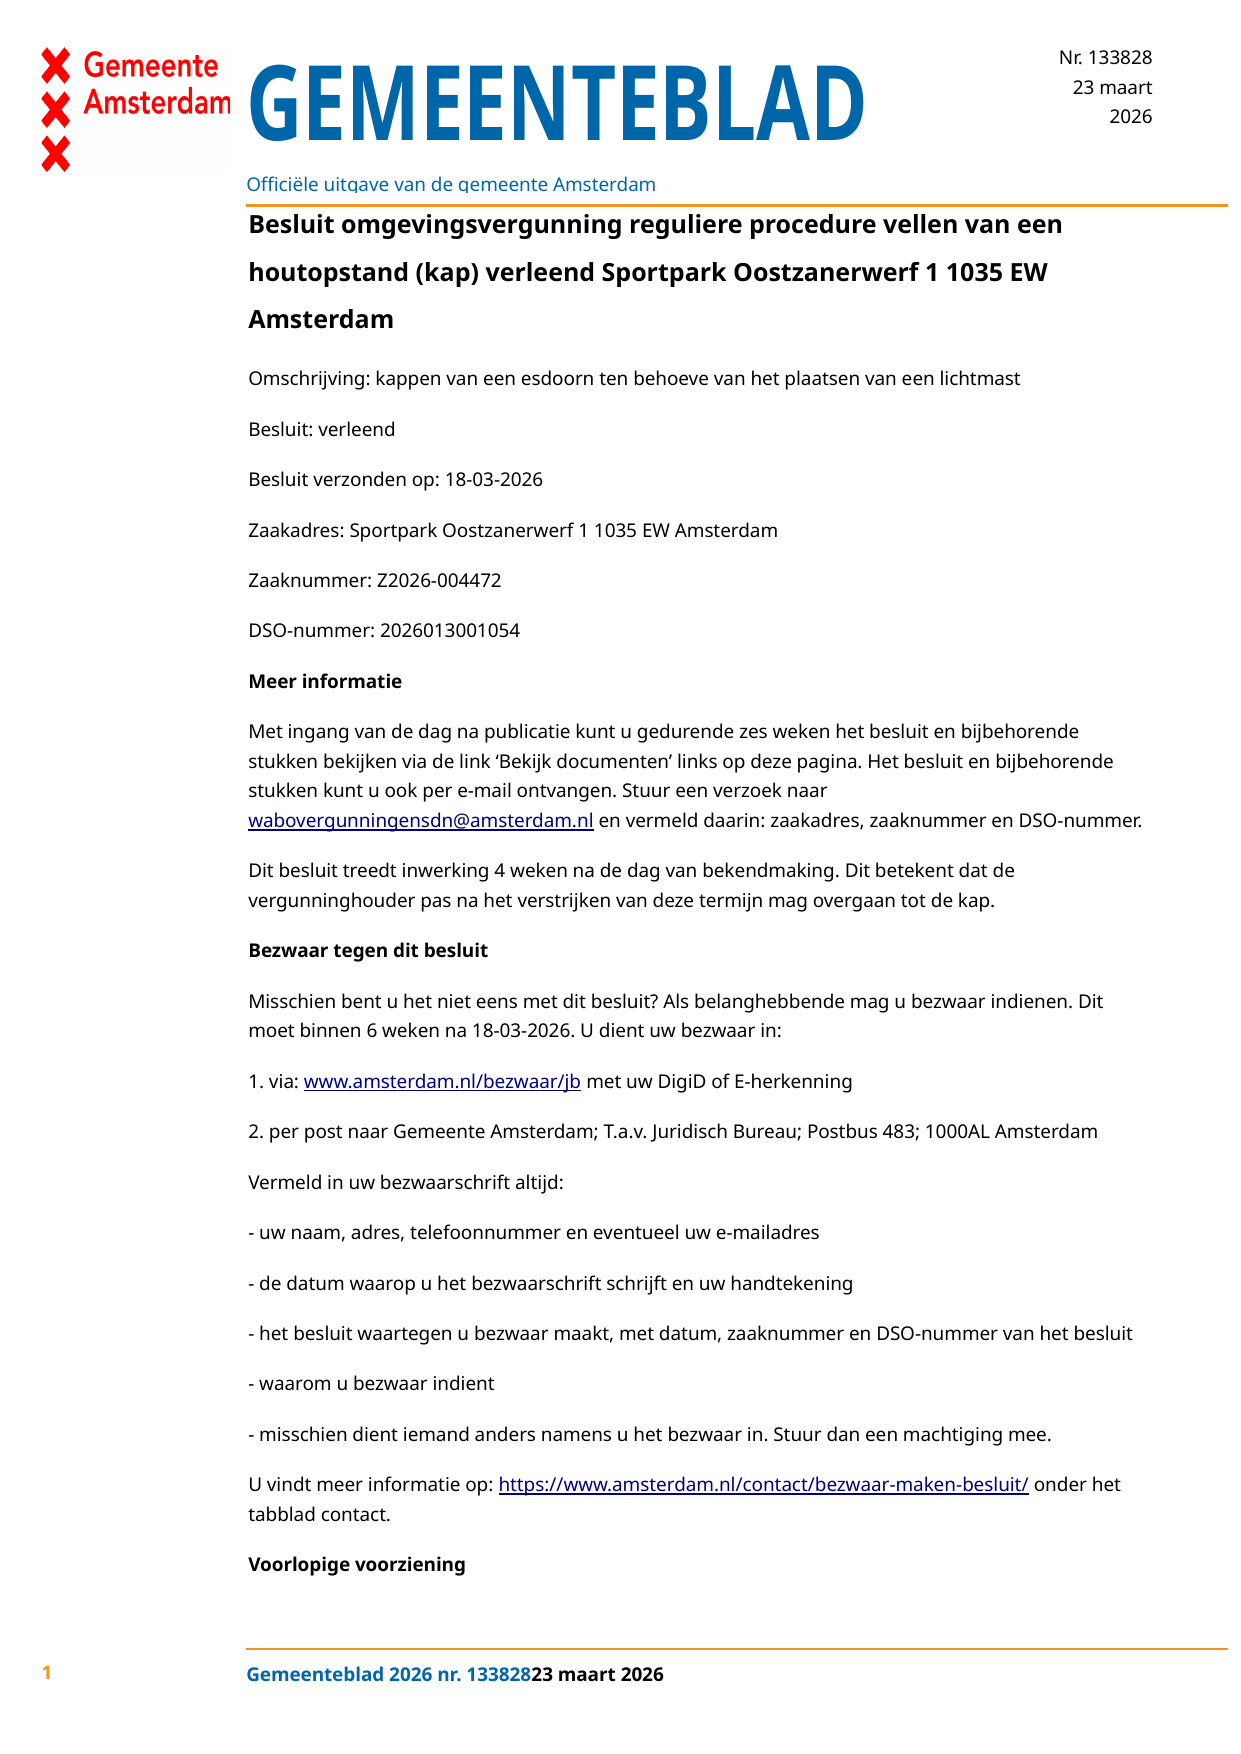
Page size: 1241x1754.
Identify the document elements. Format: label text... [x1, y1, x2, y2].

text U vindt meer informatie op: https://www.amsterdam.nl/contact/bezwaar-maken-besluit/ onder het tabblad contact. [248, 1471, 1152, 1527]
text DSO-nummer: 2026013001054 [248, 618, 1152, 643]
text 1. via: www.amsterdam.nl/bezwaar/jb met uw DigiD of E-herkenning [248, 1068, 1152, 1094]
text Met ingang van de dag na publicatie kunt u gedurende zes weken het besluit en bijbehorende stukken bekijken via de link ‘Bekijk documenten’ links op deze pagina. Het besluit en bijbehorende stukken kunt u ook per e-mail ontvangen. Stuur een verzoek naar wabovergunningensdn@amsterdam.nl en vermeld daarin: zaakadres, zaaknummer en DSO-nummer. [248, 718, 1152, 833]
text Besluit verzonden op: 18-03-2026 [248, 466, 1152, 492]
text Zaaknummer: Z2026-004472 [248, 567, 1152, 593]
text - waarom u bezwaar indient [248, 1371, 1152, 1396]
text Vermeld in uw bezwaarschrift altijd: [248, 1169, 1152, 1194]
text 2. per post naar Gemeente Amsterdam; T.a.v. Juridisch Bureau; Postbus 483; 1000AL Amsterdam [248, 1118, 1152, 1144]
text - het besluit waartegen u bezwaar maakt, met datum, zaaknummer en DSO-nummer van het besluit [248, 1320, 1152, 1346]
text Besluit: verleend [248, 416, 1152, 442]
text Besluit omgevingsvergunning reguliere procedure vellen van een houtopstand (kap) verleend Sportpark Oostzanerwerf 1 1035 EW Amsterdam [248, 207, 1152, 336]
picture [41, 47, 231, 172]
text - uw naam, adres, telefoonnummer en eventueel uw e-mailadres [248, 1219, 1152, 1245]
text - misschien dient iemand anders namens u het bezwaar in. Stuur dan een machtiging mee. [248, 1421, 1152, 1447]
text Zaakadres: Sportpark Oostzanerwerf 1 1035 EW Amsterdam [248, 517, 1152, 542]
text Voorlopige voorziening [248, 1551, 1152, 1577]
text Bezwaar tegen dit besluit [248, 938, 1152, 963]
text Dit besluit treedt inwerking 4 weken na de dag van bekendmaking. Dit betekent dat de vergunninghouder pas na het verstrijken van deze termijn mag overgaan tot de kap. [248, 858, 1152, 913]
text Omschrijving: kappen van een esdoorn ten behoeve van het plaatsen van een lichtmast [248, 366, 1152, 391]
text - de datum waarop u het bezwaarschrift schrijft en uw handtekening [248, 1270, 1152, 1295]
text Meer informatie [248, 668, 1152, 694]
text Misschien bent u het niet eens met dit besluit? Als belanghebbende mag u bezwaar indienen. Dit moet binnen 6 weken na 18-03-2026. U dient uw bezwaar in: [248, 988, 1152, 1043]
